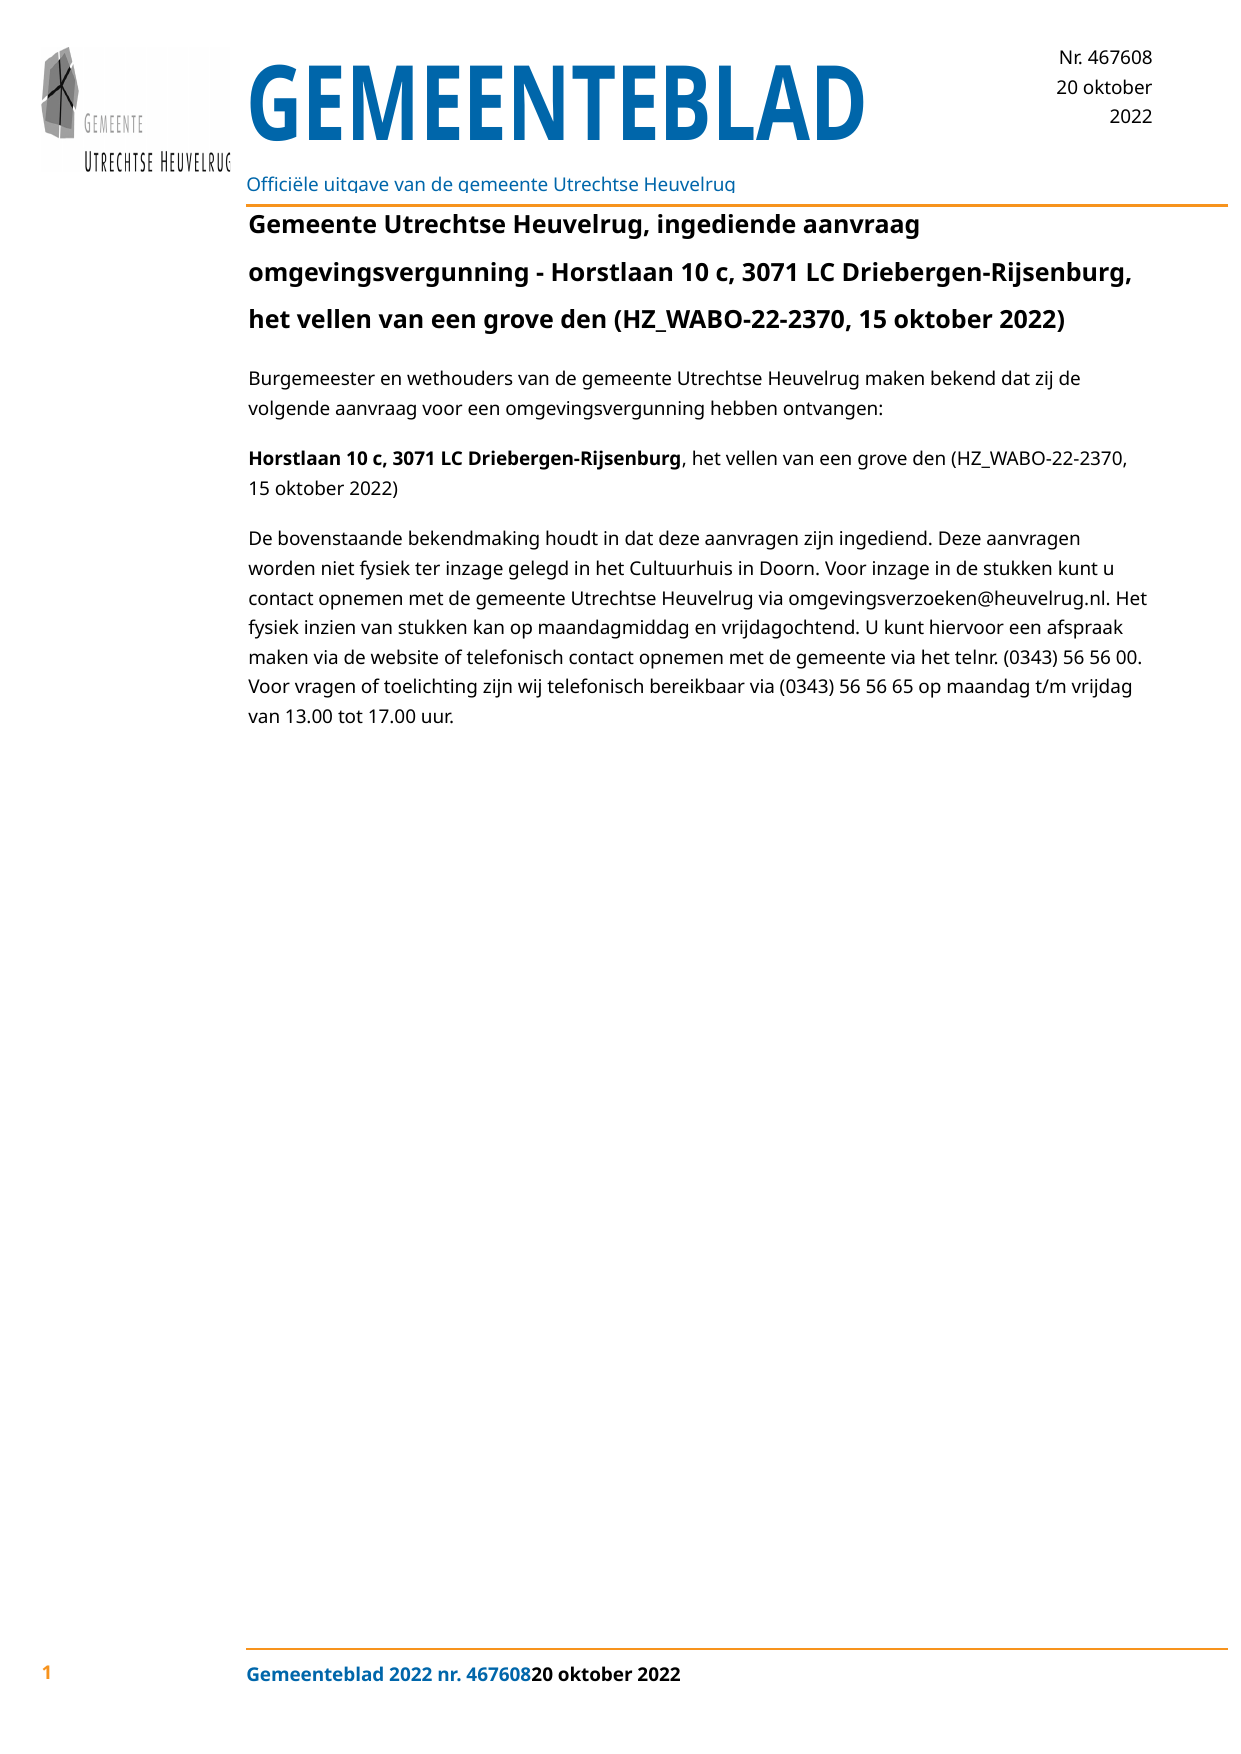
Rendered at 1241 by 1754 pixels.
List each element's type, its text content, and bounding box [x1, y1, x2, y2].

text De bovenstaande bekendmaking houdt in dat deze aanvragen zijn ingediend. Deze aanvragen worden niet fysiek ter inzage gelegd in het Cultuurhuis in Doorn. Voor inzage in de stukken kunt u contact opnemen met de gemeente Utrechtse Heuvelrug via omgevingsverzoeken@heuvelrug.nl. Het fysiek inzien van stukken kan op maandagmiddag en vrijdagochtend. U kunt hiervoor een afspraak maken via de website of telefonisch contact opnemen met de gemeente via het telnr. (0343) 56 56 00. Voor vragen of toelichting zijn wij telefonisch bereikbaar via (0343) 56 56 65 op maandag t/m vrijdag van 13.00 tot 17.00 uur. [248, 526, 1152, 729]
text Horstlaan 10 c, 3071 LC Driebergen-Rijsenburg, het vellen van een grove den (HZ_WABO-22-2370, 15 oktober 2022) [248, 446, 1152, 501]
picture [41, 47, 231, 172]
text Burgemeester en wethouders van de gemeente Utrechtse Heuvelrug maken bekend dat zij de volgende aanvraag voor een omgevingsvergunning hebben ontvangen: [248, 366, 1152, 421]
text Gemeente Utrechtse Heuvelrug, ingediende aanvraag omgevingsvergunning - Horstlaan 10 c, 3071 LC Driebergen-Rijsenburg, het vellen van een grove den (HZ_WABO-22-2370, 15 oktober 2022) [248, 207, 1152, 336]
